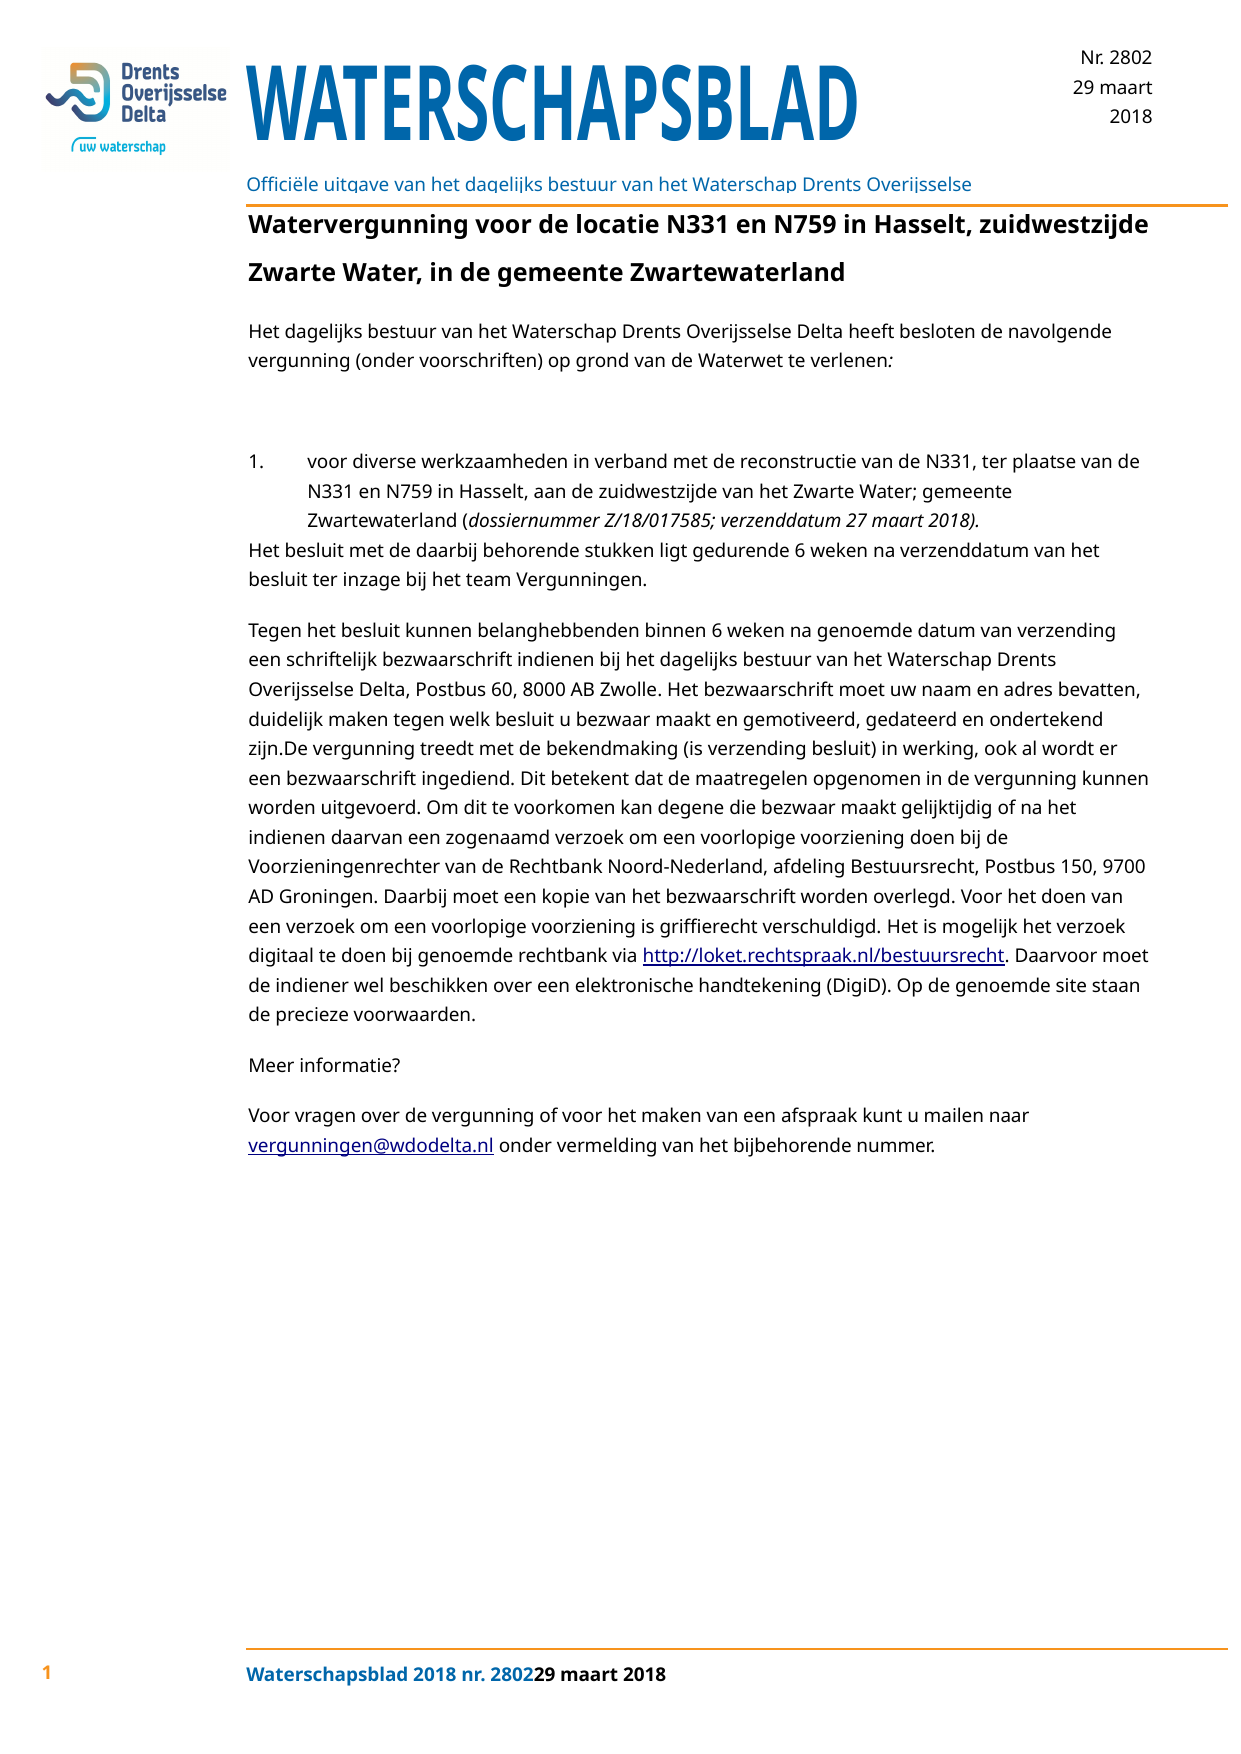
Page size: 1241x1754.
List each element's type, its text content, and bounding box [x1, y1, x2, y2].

text Voor vragen over de vergunning of voor het maken van een afspraak kunt u mailen naar vergunningen@wdodelta.nl onder vermelding van het bijbehorende nummer. [248, 1102, 1152, 1158]
text Het dagelijks bestuur van het Waterschap Drents Overijsselse Delta heeft besloten de navolgende vergunning (onder voorschriften) op grond van de Waterwet te verlenen: [248, 318, 1152, 373]
list voor diverse werkzaamheden in verband met de reconstructie van de N331, ter plaatse van de N331 en N759 in Hasselt, aan de zuidwestzijde van het Zwarte Water; gemeente Zwartewaterland (dossiernummer Z/18/017585; verzenddatum 27 maart 2018). [248, 448, 1152, 533]
picture [41, 47, 231, 172]
text Watervergunning voor de locatie N331 en N759 in Hasselt, zuidwestzijde Zwarte Water, in de gemeente Zwartewaterland [248, 207, 1152, 288]
text Het besluit met de daarbij behorende stukken ligt gedurende 6 weken na verzenddatum van het besluit ter inzage bij het team Vergunningen. [248, 537, 1152, 592]
text Meer informatie? [248, 1052, 1152, 1078]
text Tegen het besluit kunnen belanghebbenden binnen 6 weken na genoemde datum van verzending een schriftelijk bezwaarschrift indienen bij het dagelijks bestuur van het Waterschap Drents Overijsselse Delta, Postbus 60, 8000 AB Zwolle. Het bezwaarschrift moet uw naam en adres bevatten, duidelijk maken tegen welk besluit u bezwaar maakt en gemotiveerd, gedateerd en ondertekend zijn.De vergunning treedt met de bekendmaking (is verzending besluit) in werking, ook al wordt er een bezwaarschrift ingediend. Dit betekent dat de maatregelen opgenomen in de vergunning kunnen worden uitgevoerd. Om dit te voorkomen kan degene die bezwaar maakt gelijktijdig of na het indienen daarvan een zogenaamd verzoek om een voorlopige voorziening doen bij de Voorzieningenrechter van de Rechtbank Noord-Nederland, afdeling Bestuursrecht, Postbus 150, 9700 AD Groningen. Daarbij moet een kopie van het bezwaarschrift worden overlegd. Voor het doen van een verzoek om een voorlopige voorziening is griffierecht verschuldigd. Het is mogelijk het verzoek digitaal te doen bij genoemde rechtbank via http://loket.rechtspraak.nl/bestuursrecht. Daarvoor moet de indiener wel beschikken over een elektronische handtekening (DigiD). Op de genoemde site staan de precieze voorwaarden. [248, 617, 1152, 1027]
